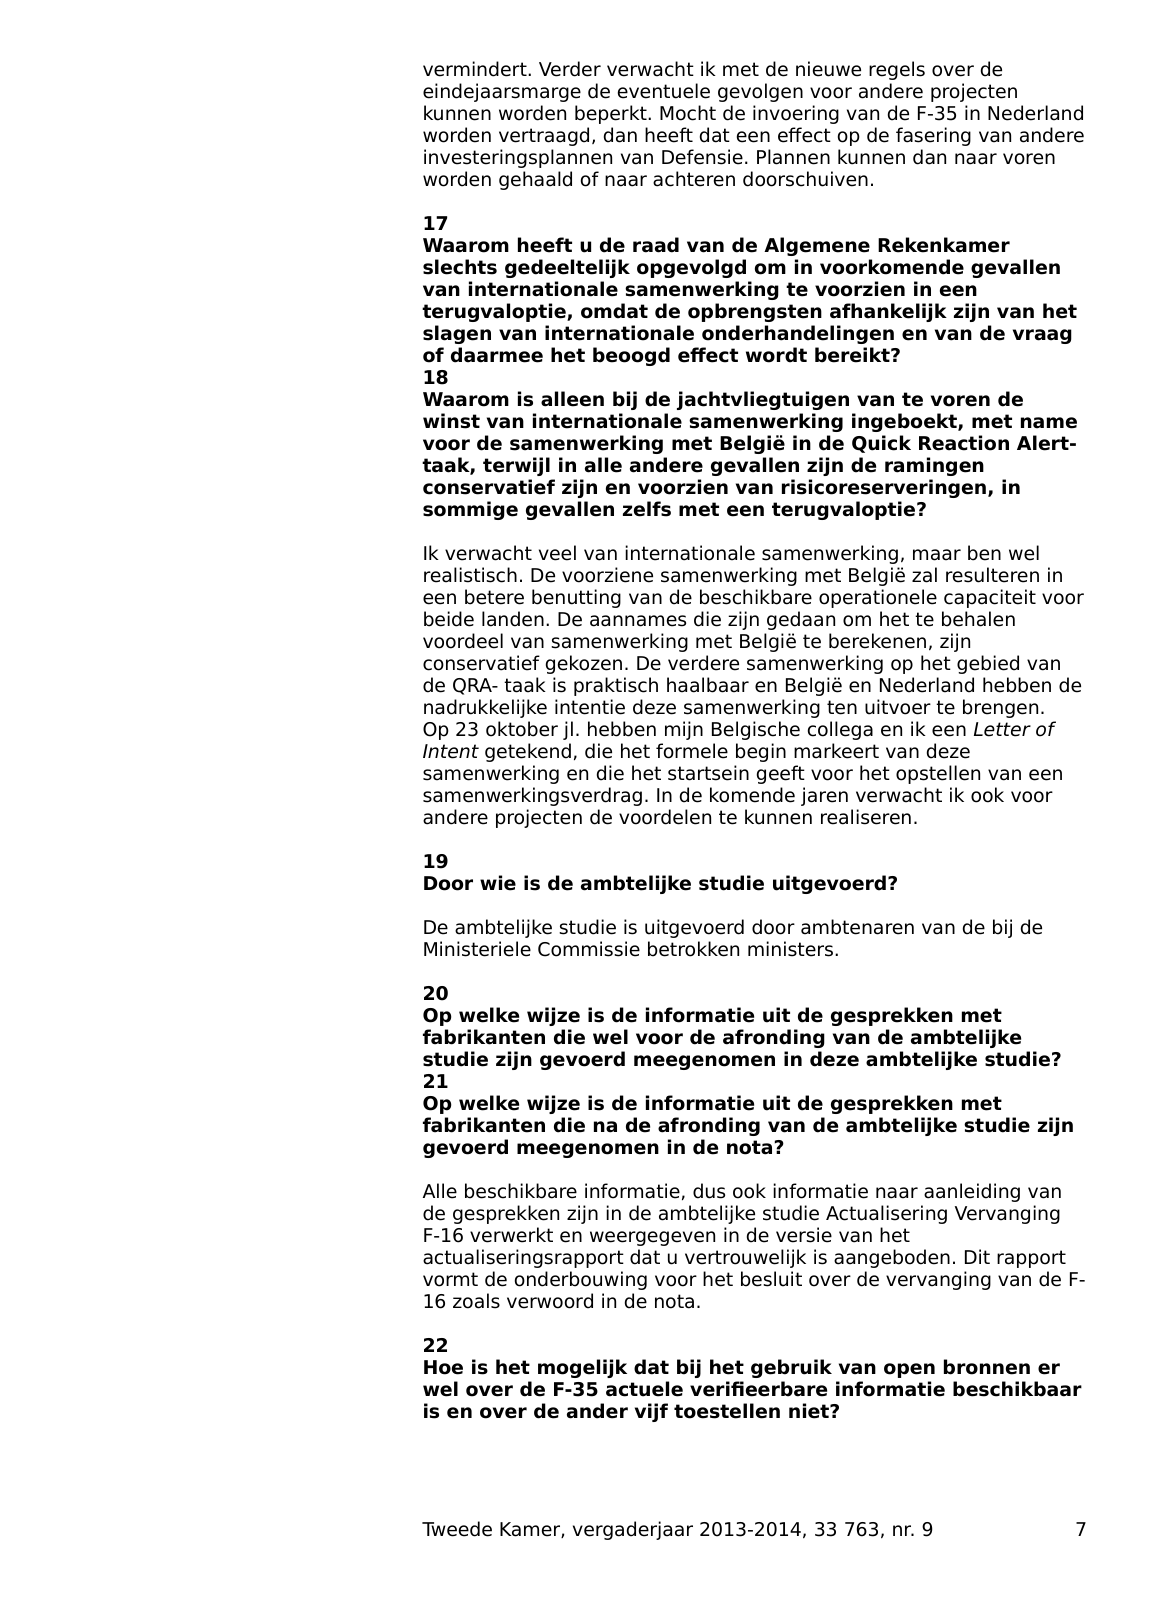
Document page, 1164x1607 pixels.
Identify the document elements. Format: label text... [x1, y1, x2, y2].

text vermindert. Verder verwacht ik met de nieuwe regels over de eindejaarsmarge de eventuele gevolgen voor andere projecten kunnen worden beperkt. Mocht de invoering van de F-35 in Nederland worden vertraagd, dan heeft dat een effect op de fasering van andere investeringsplannen van Defensie. Plannen kunnen dan naar voren worden gehaald of naar achteren doorschuiven. [422, 59, 1087, 191]
text 17 [422, 213, 1087, 235]
text Op 23 oktober jl. hebben mijn Belgische collega en ik een Letter of Intent getekend, die het formele begin markeert van deze samenwerking en die het startsein geeft voor het opstellen van een samenwerkingsverdrag. In de komende jaren verwacht ik ook voor andere projecten de voordelen te kunnen realiseren. [422, 719, 1087, 829]
text Op welke wijze is de informatie uit de gesprekken met fabrikanten die na de afronding van de ambtelijke studie zijn gevoerd meegenomen in de nota? [422, 1093, 1087, 1159]
text Waarom is alleen bij de jachtvliegtuigen van te voren de winst van internationale samenwerking ingeboekt, met name voor de samenwerking met België in de Quick Reaction Alert-taak, terwijl in alle andere gevallen zijn de ramingen conservatief zijn en voorzien van risicoreserveringen, in sommige gevallen zelfs met een terugvaloptie? [422, 389, 1087, 521]
text Waarom heeft u de raad van de Algemene Rekenkamer slechts gedeeltelijk opgevolgd om in voorkomende gevallen van internationale samenwerking te voorzien in een terugvaloptie, omdat de opbrengsten afhankelijk zijn van het slagen van internationale onderhandelingen en van de vraag of daarmee het beoogd effect wordt bereikt? [422, 235, 1087, 367]
text 22 [422, 1335, 1087, 1357]
text Alle beschikbare informatie, dus ook informatie naar aanleiding van de gesprekken zijn in de ambtelijke studie Actualisering Vervanging [422, 1181, 1087, 1225]
text Ik verwacht veel van internationale samenwerking, maar ben wel realistisch. De voorziene samenwerking met België zal resulteren in een betere benutting van de beschikbare operationele capaciteit voor beide landen. De aannames die zijn gedaan om het te behalen voordeel van samenwerking met België te berekenen, zijn conservatief gekozen. De verdere samenwerking op het gebied van de QRA- taak is praktisch haalbaar en België en Nederland hebben de nadrukkelijke intentie deze samenwerking ten uitvoer te brengen. [422, 543, 1087, 719]
text De ambtelijke studie is uitgevoerd door ambtenaren van de bij de Ministeriele Commissie betrokken ministers. [422, 917, 1087, 961]
text Hoe is het mogelijk dat bij het gebruik van open bronnen er wel over de F-35 actuele verifieerbare informatie beschikbaar is en over de ander vijf toestellen niet? [422, 1357, 1087, 1423]
text Op welke wijze is de informatie uit de gesprekken met fabrikanten die wel voor de afronding van de ambtelijke studie zijn gevoerd meegenomen in deze ambtelijke studie? [422, 1005, 1087, 1071]
text Door wie is de ambtelijke studie uitgevoerd? [422, 873, 1087, 895]
text 20 [422, 983, 1087, 1005]
text 21 [422, 1071, 1087, 1093]
text 19 [422, 851, 1087, 873]
text F-16 verwerkt en weergegeven in de versie van het actualiseringsrapport dat u vertrouwelijk is aangeboden. Dit rapport vormt de onderbouwing voor het besluit over de vervanging van de F-16 zoals verwoord in de nota. [422, 1225, 1087, 1313]
text 18 [422, 367, 1087, 389]
